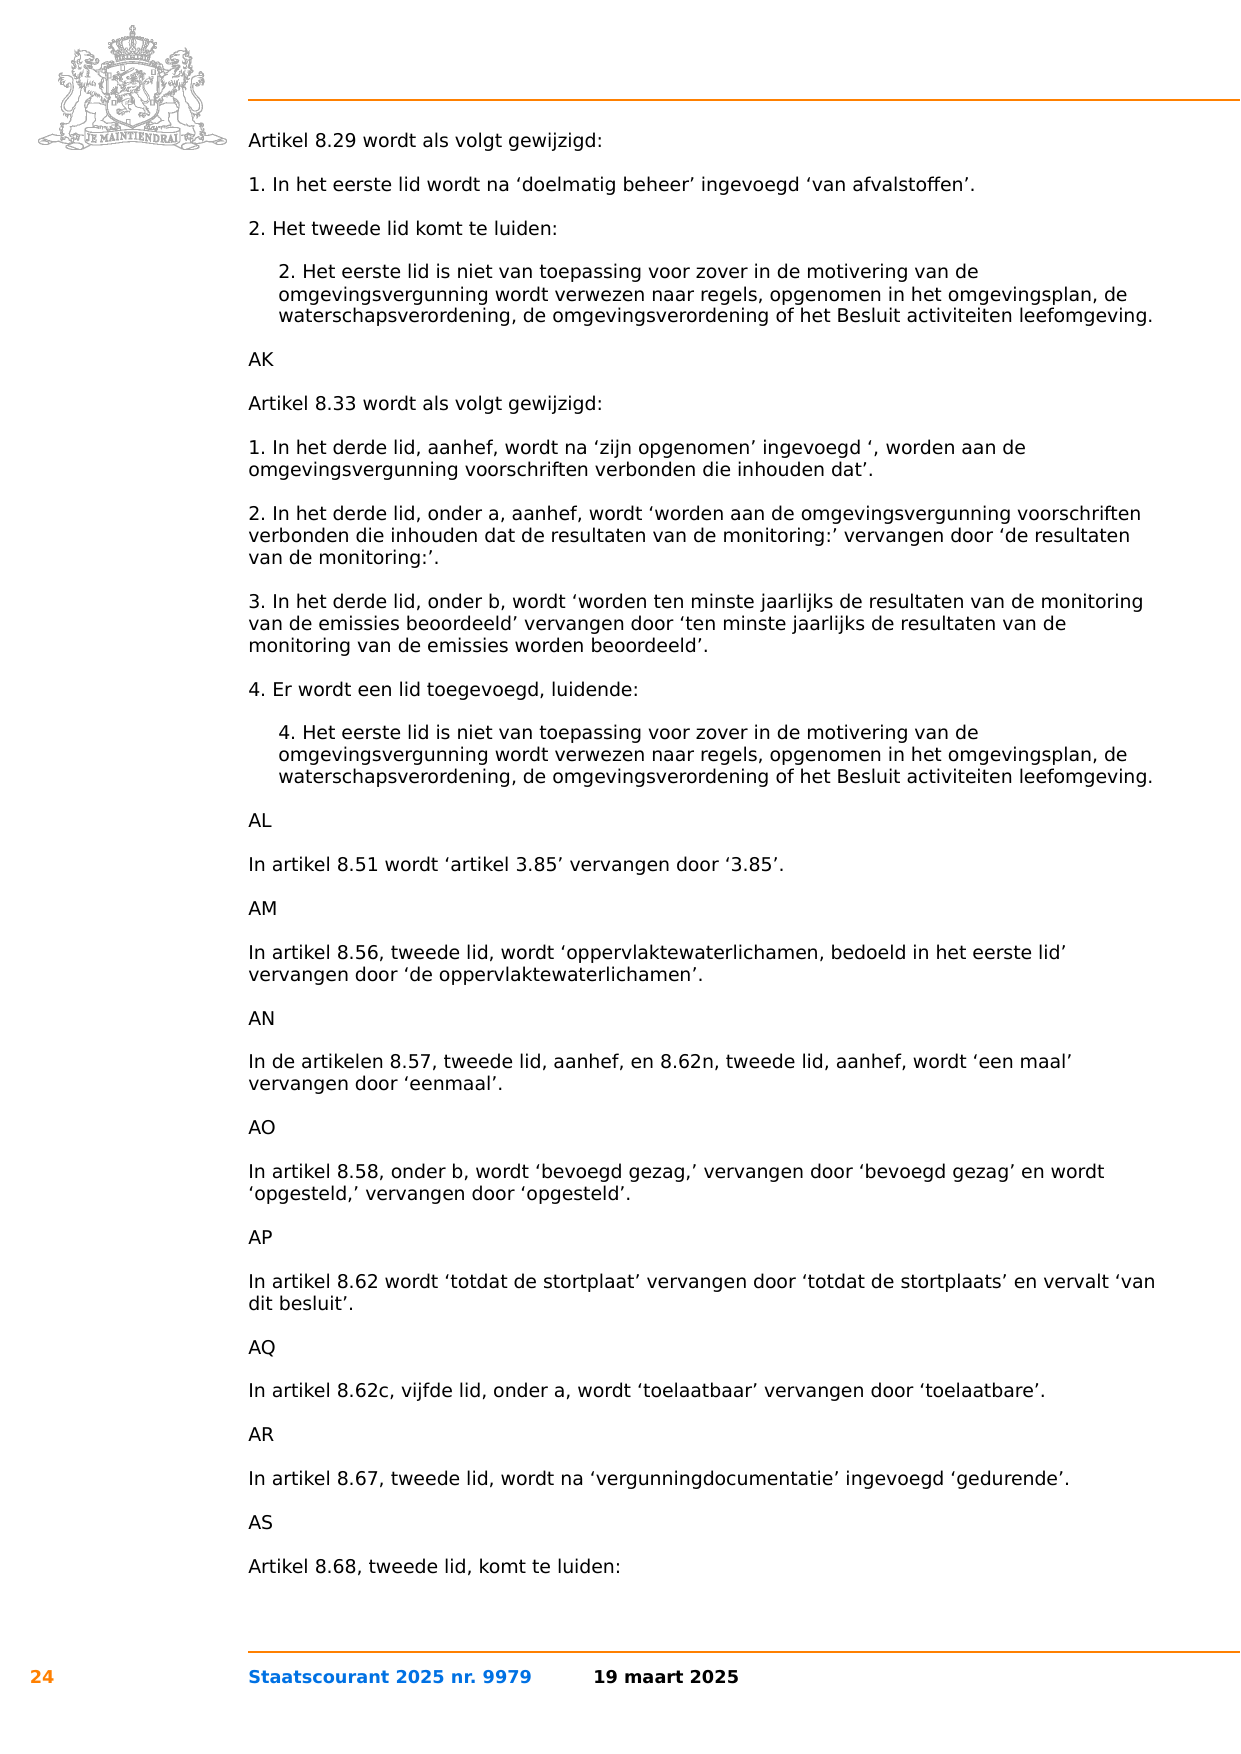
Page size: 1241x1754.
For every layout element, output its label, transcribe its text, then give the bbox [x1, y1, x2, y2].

text 2. In het derde lid, onder a, aanhef, wordt ‘worden aan de omgevingsvergunning voorschriften verbonden die inhouden dat de resultaten van de monitoring:’ vervangen door ‘de resultaten van de monitoring:’. [248, 503, 1163, 569]
text 2. Het eerste lid is niet van toepassing voor zover in de motivering van de omgevingsvergunning wordt verwezen naar regels, opgenomen in het omgevingsplan, de waterschapsverordening, de omgevingsverordening of het Besluit activiteiten leefomgeving. [278, 261, 1163, 327]
text 1. In het derde lid, aanhef, wordt na ‘zijn opgenomen’ ingevoegd ‘, worden aan de omgevingsvergunning voorschriften verbonden die inhouden dat’. [248, 437, 1163, 481]
text 4. Het eerste lid is niet van toepassing voor zover in de motivering van de omgevingsvergunning wordt verwezen naar regels, opgenomen in het omgevingsplan, de waterschapsverordening, de omgevingsverordening of het Besluit activiteiten leefomgeving. [278, 722, 1163, 788]
text 4. Er wordt een lid toegevoegd, luidende: [248, 678, 1163, 700]
text Artikel 8.33 wordt als volgt gewijzigd: [248, 393, 1163, 415]
text 1. In het eerste lid wordt na ‘doelmatig beheer’ ingevoegd ‘van afvalstoffen’. [248, 174, 1163, 196]
text AL [248, 810, 1163, 832]
text In artikel 8.58, onder b, wordt ‘bevoegd gezag,’ vervangen door ‘bevoegd gezag’ en wordt ‘opgesteld,’ vervangen door ‘opgesteld’. [248, 1161, 1163, 1205]
text In artikel 8.51 wordt ‘artikel 3.85’ vervangen door ‘3.85’. [248, 854, 1163, 876]
text AN [248, 1007, 1163, 1029]
text AR [248, 1424, 1163, 1446]
text 3. In het derde lid, onder b, wordt ‘worden ten minste jaarlijks de resultaten van de monitoring van de emissies beoordeeld’ vervangen door ‘ten minste jaarlijks de resultaten van de monitoring van de emissies worden beoordeeld’. [248, 591, 1163, 657]
picture [38, 25, 227, 150]
text AQ [248, 1337, 1163, 1358]
text AS [248, 1512, 1163, 1534]
text Artikel 8.68, tweede lid, komt te luiden: [248, 1556, 1163, 1578]
text In artikel 8.67, tweede lid, wordt na ‘vergunningdocumentatie’ ingevoegd ‘gedurende’. [248, 1468, 1163, 1490]
text Artikel 8.29 wordt als volgt gewijzigd: [248, 130, 1163, 152]
text AO [248, 1117, 1163, 1139]
text AK [248, 349, 1163, 371]
text In artikel 8.56, tweede lid, wordt ‘oppervlaktewaterlichamen, bedoeld in het eerste lid’ vervangen door ‘de oppervlaktewaterlichamen’. [248, 942, 1163, 986]
text In artikel 8.62c, vijfde lid, onder a, wordt ‘toelaatbaar’ vervangen door ‘toelaatbare’. [248, 1380, 1163, 1402]
text In artikel 8.62 wordt ‘totdat de stortplaat’ vervangen door ‘totdat de stortplaats’ en vervalt ‘van dit besluit’. [248, 1271, 1163, 1315]
text AP [248, 1227, 1163, 1249]
text AM [248, 898, 1163, 920]
text In de artikelen 8.57, tweede lid, aanhef, en 8.62n, tweede lid, aanhef, wordt ‘een maal’ vervangen door ‘eenmaal’. [248, 1051, 1163, 1095]
text 2. Het tweede lid komt te luiden: [248, 218, 1163, 239]
